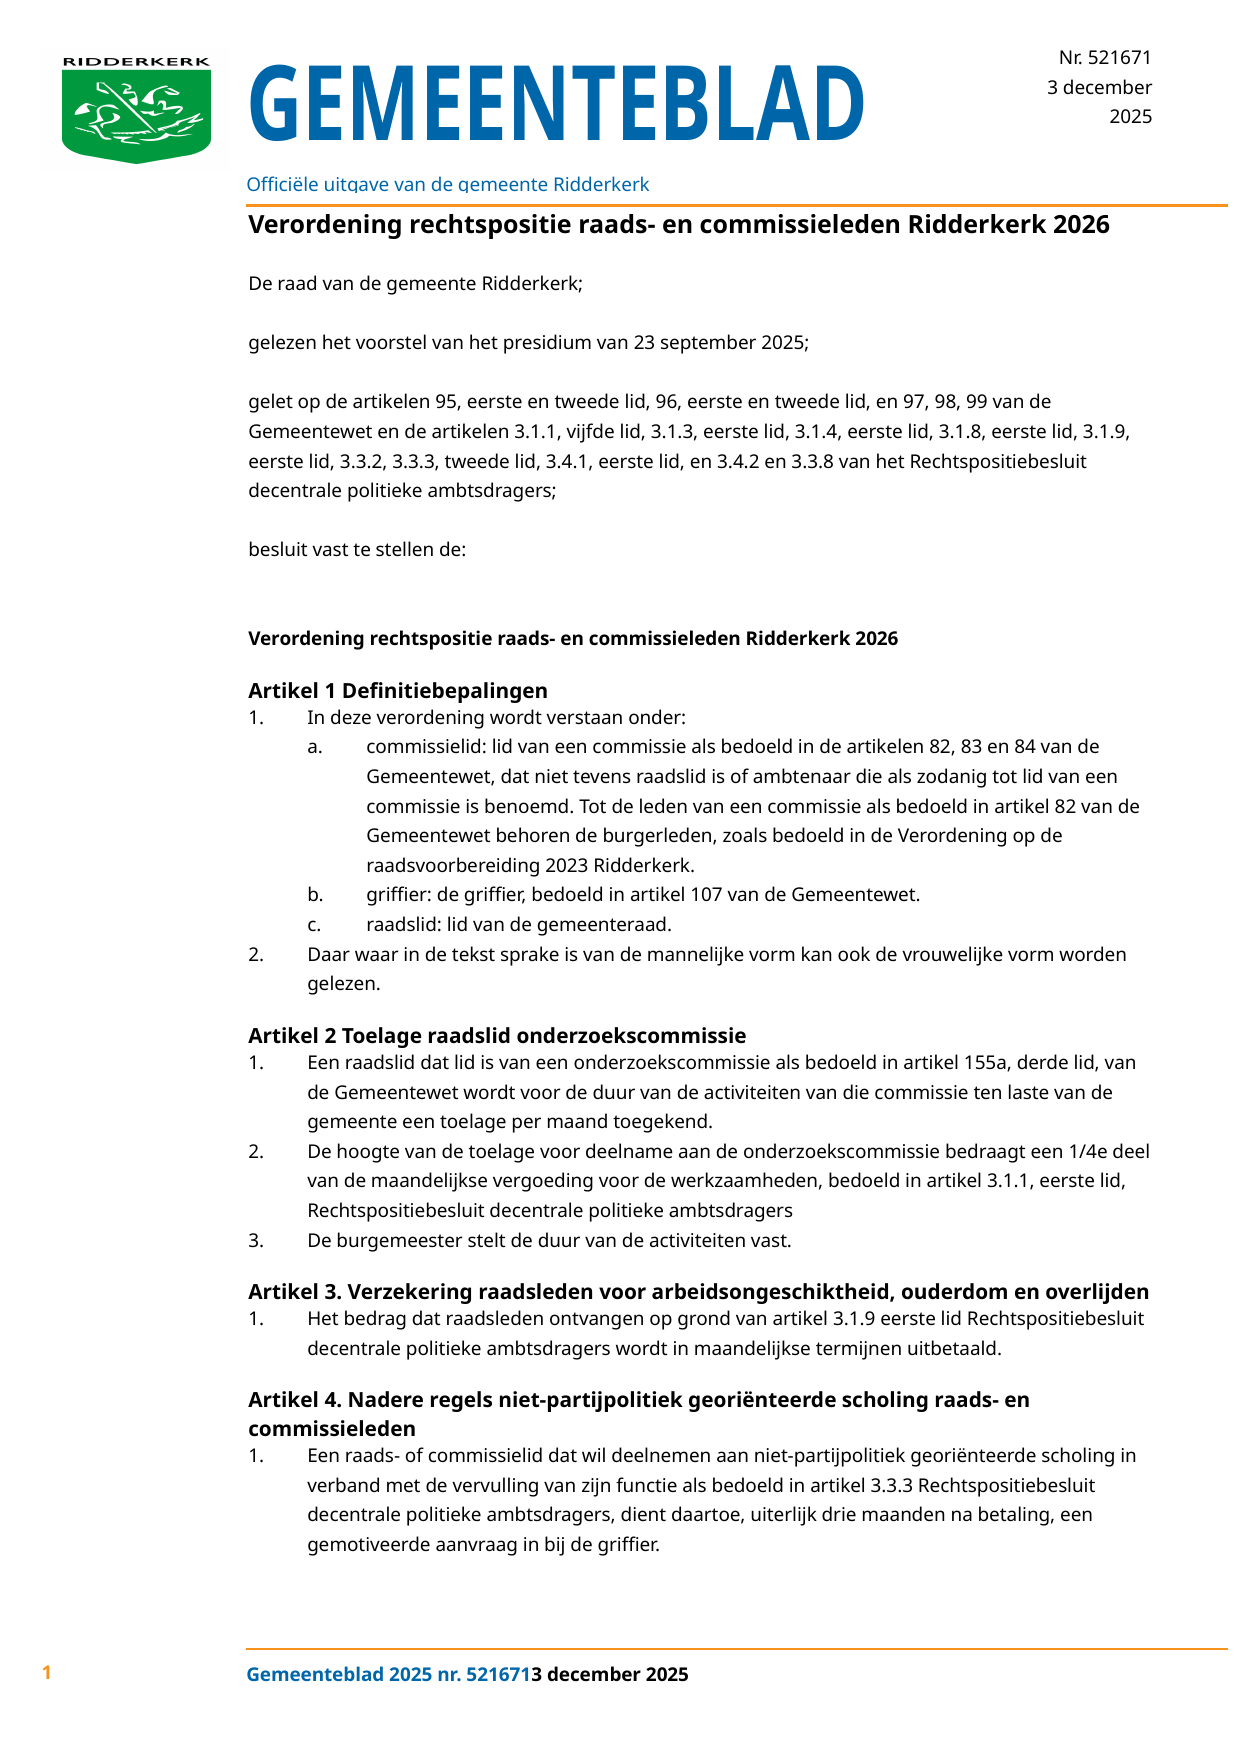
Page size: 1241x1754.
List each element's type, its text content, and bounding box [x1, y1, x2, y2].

picture [41, 47, 231, 172]
text De raad van de gemeente Ridderkerk; [248, 270, 1152, 296]
list De hoogte van de toelage voor deelname aan de onderzoekscommissie bedraagt een 1/4e deel van de maandelijkse vergoeding voor de werkzaamheden, bedoeld in artikel 3.1.1, eerste lid, Rechtspositiebesluit decentrale politieke ambtsdragers [248, 1138, 1152, 1223]
text gelezen het voorstel van het presidium van 23 september 2025; [248, 329, 1152, 355]
list commissielid: lid van een commissie als bedoeld in de artikelen 82, 83 en 84 van de Gemeentewet, dat niet tevens raadslid is of ambtenaar die als zodanig tot lid van een commissie is benoemd. Tot de leden van een commissie als bedoeld in artikel 82 van de Gemeentewet behoren de burgerleden, zoals bedoeld in de Verordening op de raadsvoorbereiding 2023 Ridderkerk. [307, 734, 1152, 878]
list Daar waar in de tekst sprake is van de mannelijke vorm kan ook de vrouwelijke vorm worden gelezen. [248, 941, 1152, 996]
list De burgemeester stelt de duur van de activiteiten vast. [248, 1227, 1152, 1252]
list In deze verordening wordt verstaan onder: [248, 704, 1152, 730]
list Een raadslid dat lid is van een onderzoekscommissie als bedoeld in artikel 155a, derde lid, van de Gemeentewet wordt voor de duur van de activiteiten van die commissie ten laste van de gemeente een toelage per maand toegekend. [248, 1049, 1152, 1134]
list griffier: de griffier, bedoeld in artikel 107 van de Gemeentewet. [307, 882, 1152, 907]
text Verordening rechtspositie raads- en commissieleden Ridderkerk 2026 [248, 207, 1152, 241]
text Artikel 1 Definitiebepalingen [248, 676, 1152, 704]
text besluit vast te stellen de: [248, 537, 1152, 562]
list Het bedrag dat raadsleden ontvangen op grond van artikel 3.1.9 eerste lid Rechtspositiebesluit decentrale politieke ambtsdragers wordt in maandelijkse termijnen uitbetaald. [248, 1306, 1152, 1361]
text Artikel 2 Toelage raadslid onderzoekscommissie [248, 1021, 1152, 1049]
text Artikel 4. Nadere regels niet-partijpolitiek georiënteerde scholing raads- en commissieleden [248, 1386, 1152, 1442]
text Artikel 3. Verzekering raadsleden voor arbeidsongeschiktheid, ouderdom en overlijden [248, 1277, 1152, 1306]
text gelet op de artikelen 95, eerste en tweede lid, 96, eerste en tweede lid, en 97, 98, 99 van de Gemeentewet en de artikelen 3.1.1, vijfde lid, 3.1.3, eerste lid, 3.1.4, eerste lid, 3.1.8, eerste lid, 3.1.9, eerste lid, 3.3.2, 3.3.3, tweede lid, 3.4.1, eerste lid, en 3.4.2 en 3.3.8 van het Rechtspositiebesluit decentrale politieke ambtsdragers; [248, 389, 1152, 503]
list Een raads- of commissielid dat wil deelnemen aan niet-partijpolitiek georiënteerde scholing in verband met de vervulling van zijn functie als bedoeld in artikel 3.3.3 Rechtspositiebesluit decentrale politieke ambtsdragers, dient daartoe, uiterlijk drie maanden na betaling, een gemotiveerde aanvraag in bij de griffier. [248, 1442, 1152, 1557]
list raadslid: lid van de gemeenteraad. [307, 911, 1152, 937]
text Verordening rechtspositie raads- en commissieleden Ridderkerk 2026 [248, 625, 1152, 651]
